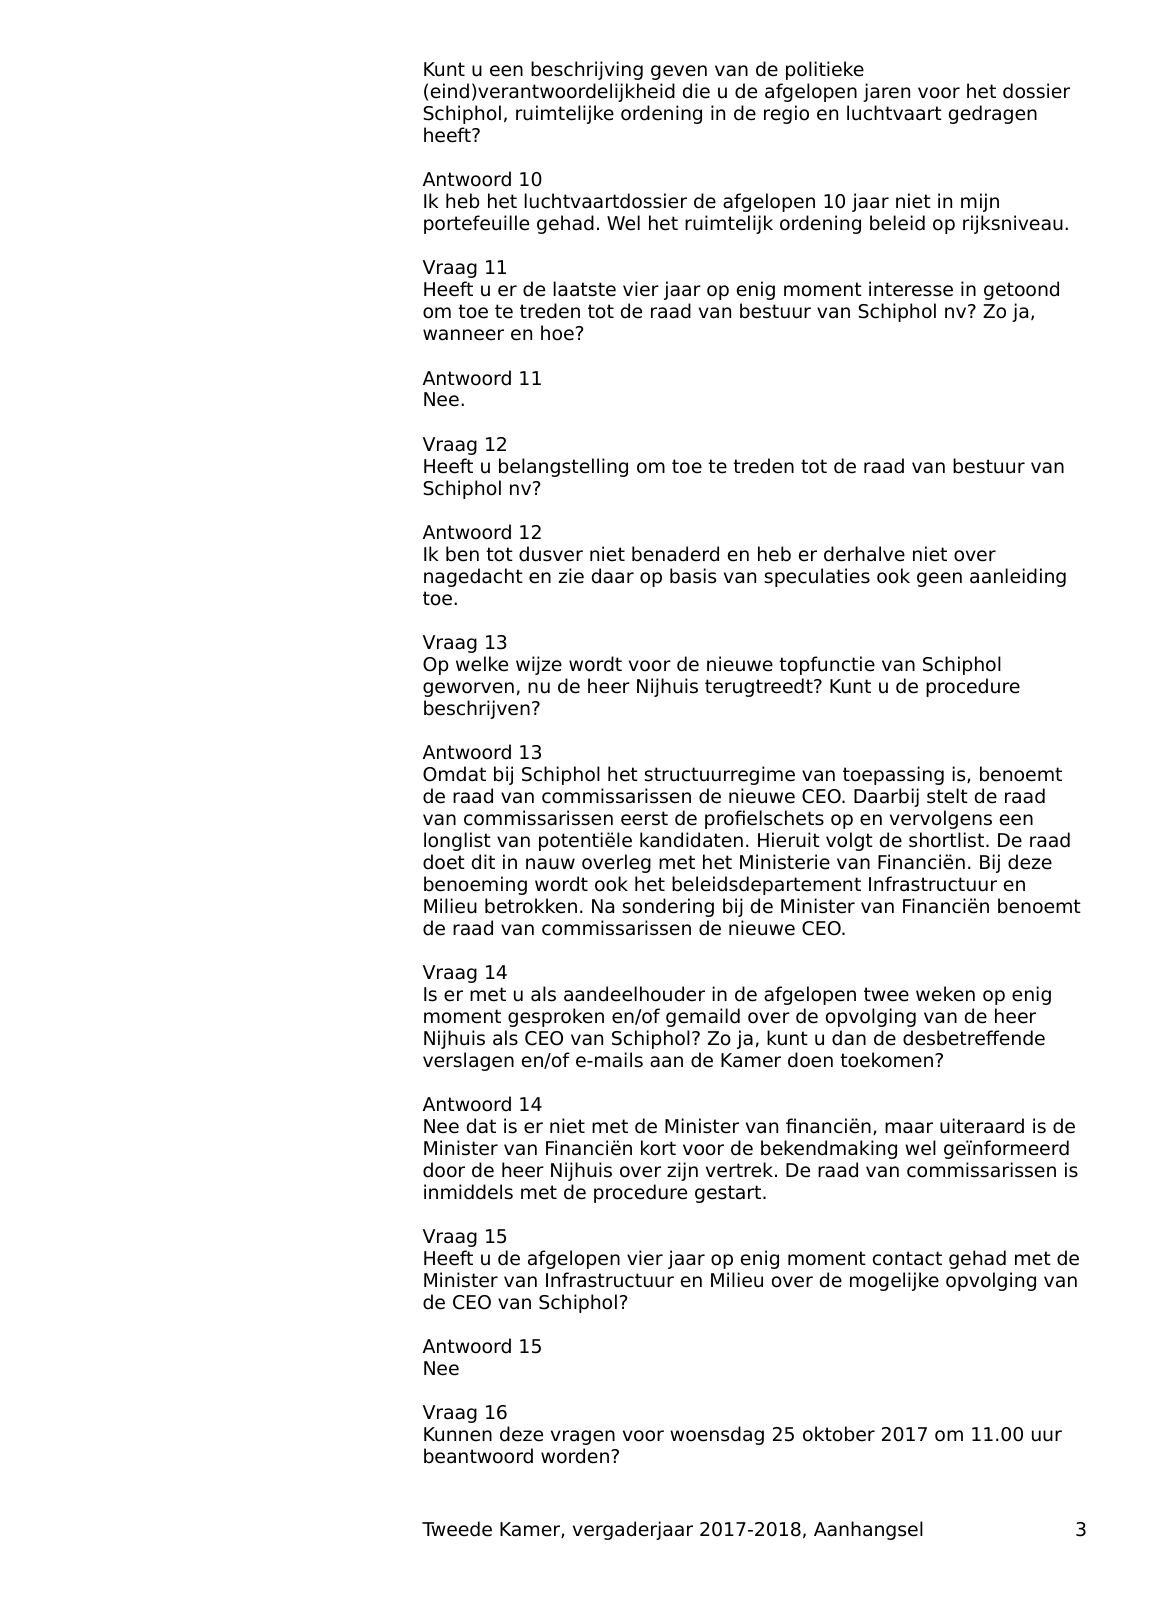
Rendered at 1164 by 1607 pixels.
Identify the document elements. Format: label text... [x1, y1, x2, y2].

text Antwoord 13 [422, 742, 1087, 764]
text Vraag 14 [422, 962, 1087, 984]
text Antwoord 11 [422, 367, 1087, 389]
text Antwoord 10 [422, 169, 1087, 191]
text Kunnen deze vragen voor woensdag 25 oktober 2017 om 11.00 uur beantwoord worden? [422, 1424, 1087, 1468]
text Nee. [422, 389, 1087, 411]
text Is er met u als aandeelhouder in de afgelopen twee weken op enig moment gesproken en/of gemaild over de opvolging van de heer Nijhuis als CEO van Schiphol? Zo ja, kunt u dan de desbetreffende verslagen en/of e-mails aan de Kamer doen toekomen? [422, 984, 1087, 1072]
text Vraag 15 [422, 1226, 1087, 1248]
text Vraag 12 [422, 433, 1087, 456]
text Kunt u een beschrijving geven van de politieke (eind)verantwoordelijkheid die u de afgelopen jaren voor het dossier Schiphol, ruimtelijke ordening in de regio en luchtvaart gedragen heeft? [422, 59, 1087, 147]
text Antwoord 12 [422, 522, 1087, 544]
text Vraag 13 [422, 632, 1087, 654]
text Vraag 16 [422, 1402, 1087, 1424]
text Antwoord 15 [422, 1336, 1087, 1358]
text Ik ben tot dusver niet benaderd en heb er derhalve niet over nagedacht en zie daar op basis van speculaties ook geen aanleiding toe. [422, 544, 1087, 609]
text Heeft u de afgelopen vier jaar op enig moment contact gehad met de Minister van Infrastructuur en Milieu over de mogelijke opvolging van de CEO van Schiphol? [422, 1248, 1087, 1314]
text Vraag 11 [422, 257, 1087, 279]
text Op welke wijze wordt voor de nieuwe topfunctie van Schiphol geworven, nu de heer Nijhuis terugtreedt? Kunt u de procedure beschrijven? [422, 654, 1087, 720]
text Omdat bij Schiphol het structuurregime van toepassing is, benoemt de raad van commissarissen de nieuwe CEO. Daarbij stelt de raad van commissarissen eerst de profielschets op en vervolgens een longlist van potentiële kandidaten. Hieruit volgt de shortlist. De raad doet dit in nauw overleg met het Ministerie van Financiën. Bij deze benoeming wordt ook het beleidsdepartement Infrastructuur en Milieu betrokken. Na sondering bij de Minister van Financiën benoemt de raad van commissarissen de nieuwe CEO. [422, 764, 1087, 940]
text Heeft u belangstelling om toe te treden tot de raad van bestuur van Schiphol nv? [422, 456, 1087, 499]
text Nee [422, 1358, 1087, 1380]
text Nee dat is er niet met de Minister van financiën, maar uiteraard is de Minister van Financiën kort voor de bekendmaking wel geïnformeerd door de heer Nijhuis over zijn vertrek. De raad van commissarissen is inmiddels met de procedure gestart. [422, 1116, 1087, 1204]
text Ik heb het luchtvaartdossier de afgelopen 10 jaar niet in mijn portefeuille gehad. Wel het ruimtelijk ordening beleid op rijksniveau. [422, 191, 1087, 235]
text Heeft u er de laatste vier jaar op enig moment interesse in getoond om toe te treden tot de raad van bestuur van Schiphol nv? Zo ja, wanneer en hoe? [422, 279, 1087, 345]
text Antwoord 14 [422, 1094, 1087, 1116]
